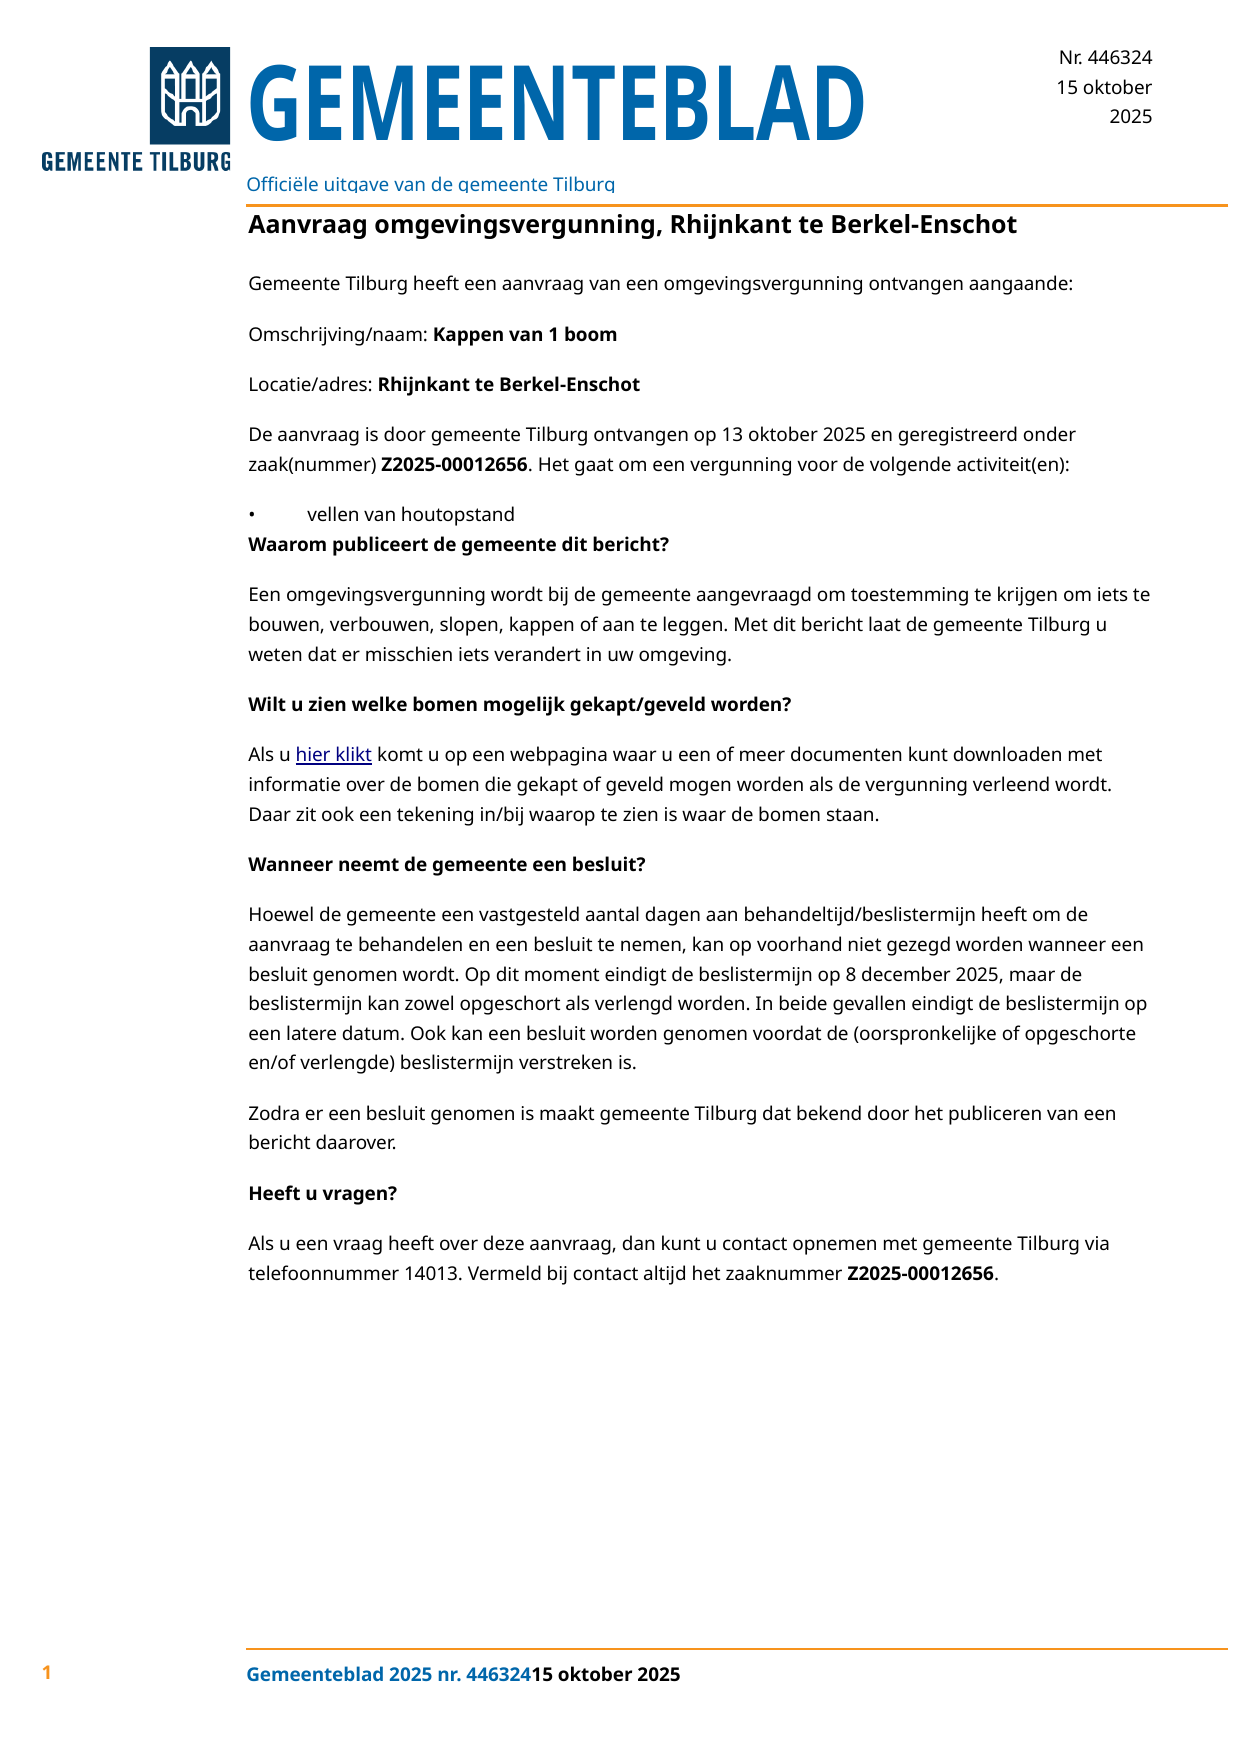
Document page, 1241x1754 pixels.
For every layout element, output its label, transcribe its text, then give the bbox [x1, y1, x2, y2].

text Wilt u zien welke bomen mogelijk gekapt/geveld worden? [248, 691, 1152, 717]
text Hoewel de gemeente een vastgesteld aantal dagen aan behandeltijd/beslistermijn heeft om de aanvraag te behandelen en een besluit te nemen, kan op voorhand niet gezegd worden wanneer een besluit genomen wordt. Op dit moment eindigt de beslistermijn op 8 december 2025, maar de beslistermijn kan zowel opgeschort als verlengd worden. In beide gevallen eindigt de beslistermijn op een latere datum. Ook kan een besluit worden genomen voordat de (oorspronkelijke of opgeschorte en/of verlengde) beslistermijn verstreken is. [248, 902, 1152, 1075]
text Omschrijving/naam: Kappen van 1 boom [248, 321, 1152, 346]
list vellen van houtopstand [248, 502, 1152, 527]
text Zodra er een besluit genomen is maakt gemeente Tilburg dat bekend door het publiceren van een bericht daarover. [248, 1100, 1152, 1155]
text Aanvraag omgevingsvergunning, Rhijnkant te Berkel-Enschot [248, 207, 1152, 241]
text Heeft u vragen? [248, 1180, 1152, 1206]
text Waarom publiceert de gemeente dit bericht? [248, 531, 1152, 557]
text Locatie/adres: Rhijnkant te Berkel-Enschot [248, 371, 1152, 397]
text Als u een vraag heeft over deze aanvraag, dan kunt u contact opnemen met gemeente Tilburg via telefoonnummer 14013. Vermeld bij contact altijd het zaaknummer Z2025-00012656. [248, 1230, 1152, 1286]
text Wanneer neemt de gemeente een besluit? [248, 851, 1152, 877]
text Als u hier klikt komt u op een webpagina waar u een of meer documenten kunt downloaden met informatie over de bomen die gekapt of geveld mogen worden als de vergunning verleend wordt. Daar zit ook een tekening in/bij waarop te zien is waar de bomen staan. [248, 742, 1152, 826]
picture [41, 47, 231, 172]
text Een omgevingsvergunning wordt bij de gemeente aangevraagd om toestemming te krijgen om iets te bouwen, verbouwen, slopen, kappen of aan te leggen. Met dit bericht laat de gemeente Tilburg u weten dat er misschien iets verandert in uw omgeving. [248, 582, 1152, 666]
text De aanvraag is door gemeente Tilburg ontvangen op 13 oktober 2025 en geregistreerd onder zaak(nummer) Z2025-00012656. Het gaat om een vergunning voor de volgende activiteit(en): [248, 422, 1152, 477]
text Gemeente Tilburg heeft een aanvraag van een omgevingsvergunning ontvangen aangaande: [248, 270, 1152, 296]
